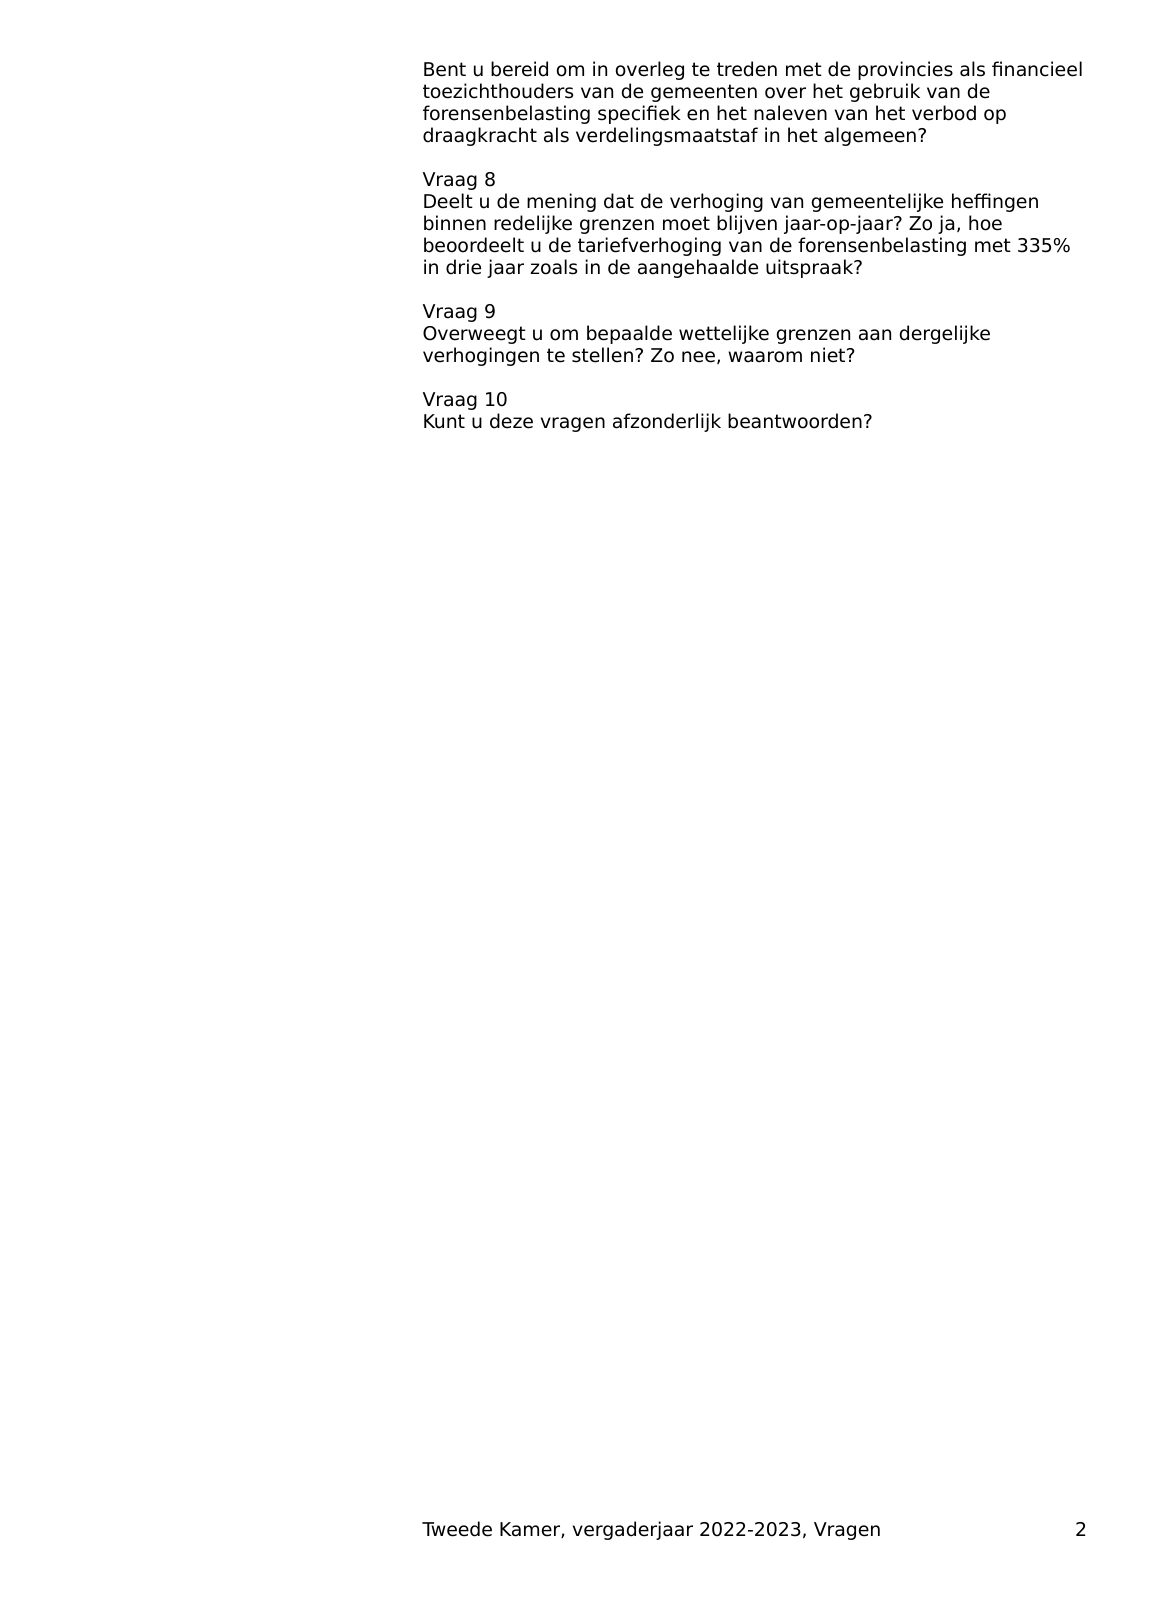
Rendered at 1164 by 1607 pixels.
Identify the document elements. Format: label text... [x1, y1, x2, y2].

text Vraag 9 [422, 301, 1087, 323]
text Vraag 8 [422, 169, 1087, 191]
text Kunt u deze vragen afzonderlijk beantwoorden? [422, 411, 1087, 433]
text Overweegt u om bepaalde wettelijke grenzen aan dergelijke verhogingen te stellen? Zo nee, waarom niet? [422, 323, 1087, 367]
text Bent u bereid om in overleg te treden met de provincies als financieel toezichthouders van de gemeenten over het gebruik van de forensenbelasting specifiek en het naleven van het verbod op draagkracht als verdelingsmaatstaf in het algemeen? [422, 59, 1087, 147]
text Vraag 10 [422, 389, 1087, 411]
text Deelt u de mening dat de verhoging van gemeentelijke heffingen binnen redelijke grenzen moet blijven jaar-op-jaar? Zo ja, hoe beoordeelt u de tariefverhoging van de forensenbelasting met 335% in drie jaar zoals in de aangehaalde uitspraak? [422, 191, 1087, 279]
